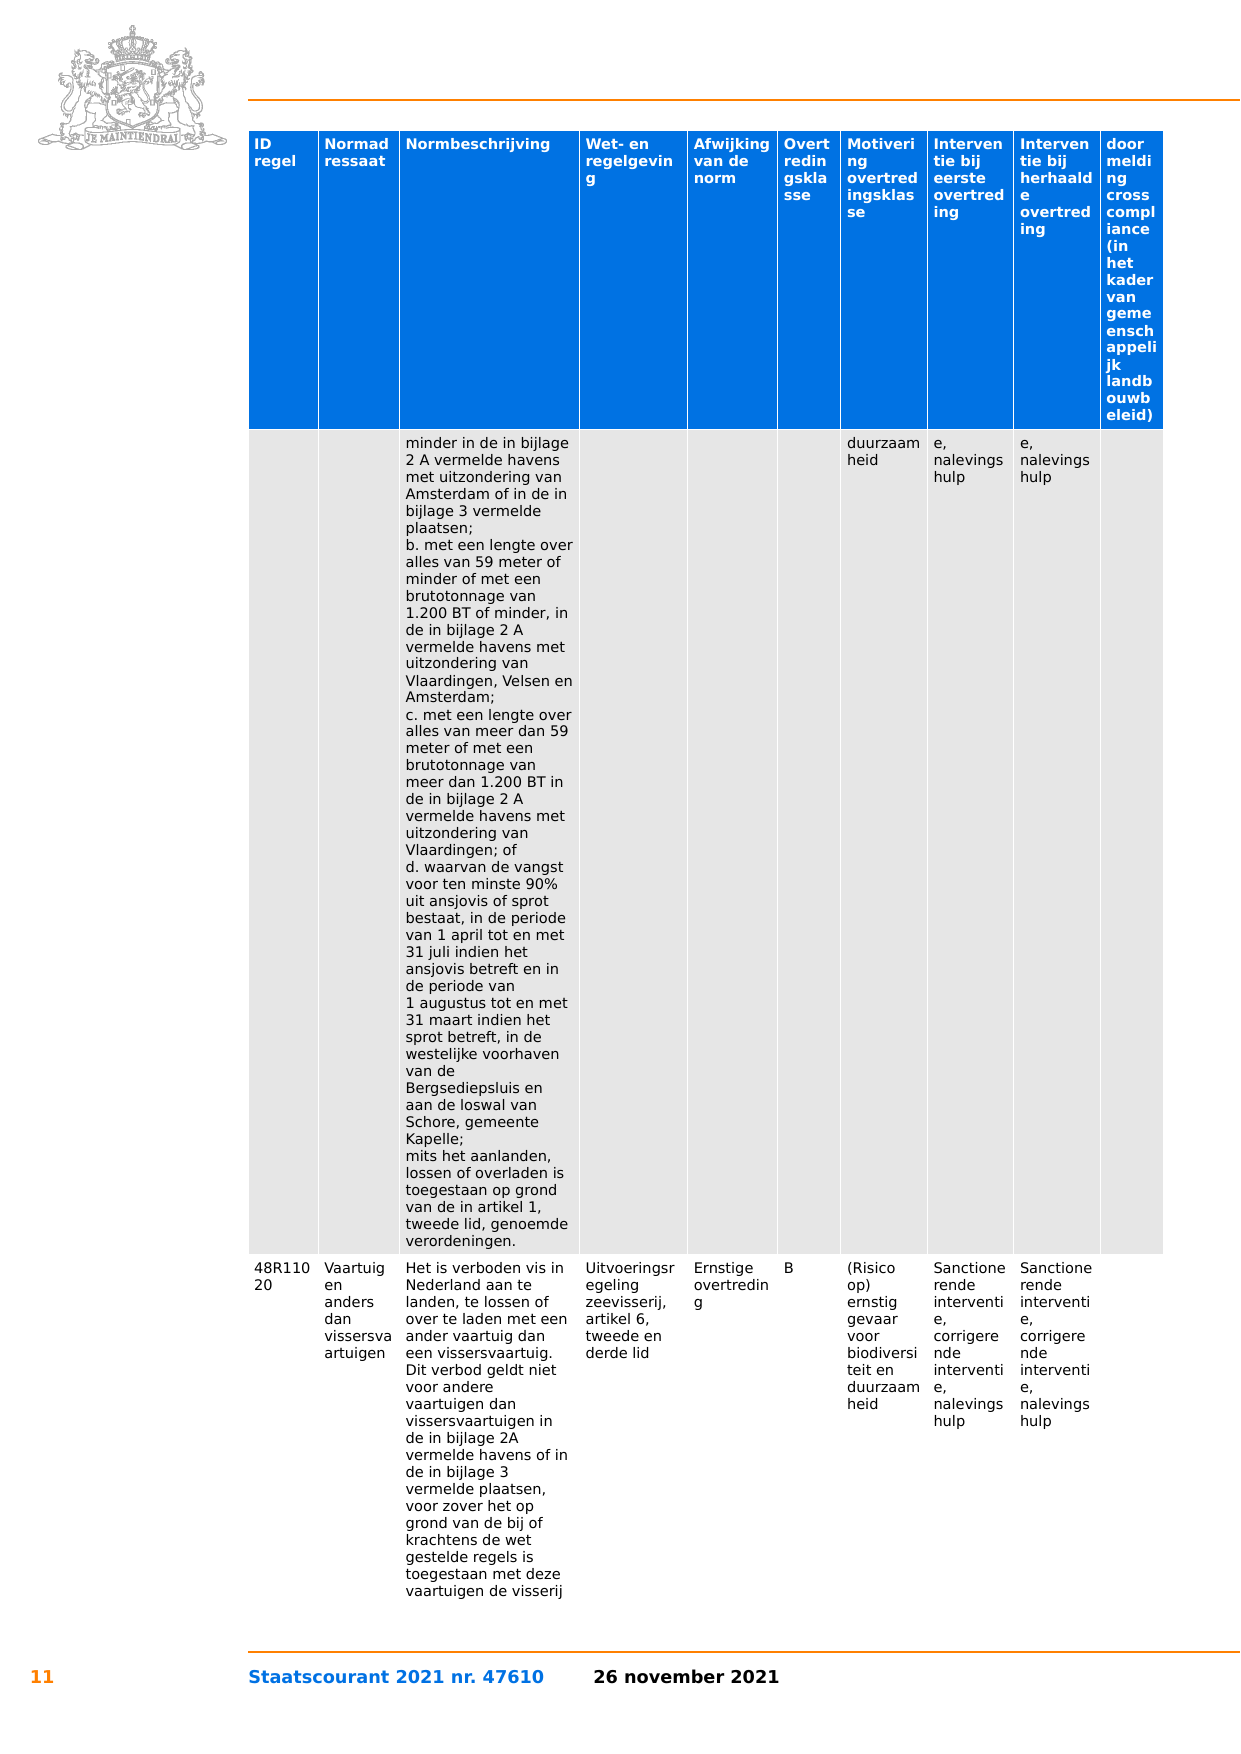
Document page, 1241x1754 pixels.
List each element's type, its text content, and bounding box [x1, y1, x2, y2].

table_cell 48R11020 [249, 1255, 318, 1604]
table_header Normbeschrijving [400, 131, 579, 429]
table_cell e, nalevingshulp [1014, 430, 1100, 1254]
table_header Afwijking van de norm [688, 131, 777, 429]
table_header Interventie bij eerste overtreding [928, 131, 1013, 429]
table_cell [319, 430, 399, 1254]
table_header Wet- en regelgeving [580, 131, 687, 429]
table_cell (Risico op) ernstig gevaar voor biodiversiteit en duurzaamheid [841, 1255, 927, 1604]
table_cell Vaartuigen anders dan vissersvaartuigen [319, 1255, 399, 1604]
picture [38, 25, 227, 150]
table_cell [1101, 1255, 1163, 1604]
table_cell minder in de in bijlage 2 A vermelde havens met uitzondering van Amsterdam of in de in bijlage 3 vermelde plaatsen; b. met een lengte over alles van 59 meter of minder of met een brutotonnage van 1.200 BT of minder, in de in bijlage 2 A vermelde havens met uitzondering van Vlaardingen, Velsen en Amsterdam; c. met een lengte over alles van meer dan 59 meter of met een brutotonnage van meer dan 1.200 BT in de in bijlage 2 A vermelde havens met uitzondering van Vlaardingen; of d. waarvan de vangst voor ten minste 90% uit ansjovis of sprot bestaat, in de periode van 1 april tot en met 31 juli indien het ansjovis betreft en in de periode van 1 augustus tot en met 31 maart indien het sprot betreft, in de westelijke voorhaven van de Bergsediepsluis en aan de loswal van Schore, gemeente Kapelle; mits het aanlanden, lossen of overladen is toegestaan op grond van de in artikel 1, tweede lid, genoemde verordeningen. [400, 430, 579, 1254]
table_cell B [778, 1255, 840, 1604]
table_cell [778, 430, 840, 1254]
table_header Motivering overtredingsklasse [841, 131, 927, 429]
table_cell Sanctionerende interventie, corrigerende interventie, nalevingshulp [928, 1255, 1013, 1604]
table_cell [249, 430, 318, 1254]
table_cell [580, 430, 687, 1254]
table_header Overtredingsklasse [778, 131, 840, 429]
table_cell Uitvoeringsregeling zeevisserij, artikel 6, tweede en derde lid [580, 1255, 687, 1604]
table_cell Ernstige overtreding [688, 1255, 777, 1604]
table_cell Het is verboden vis in Nederland aan te landen, te lossen of over te laden met een ander vaartuig dan een vissersvaartuig. Dit verbod geldt niet voor andere vaartuigen dan vissersvaartuigen in de in bijlage 2A vermelde havens of in de in bijlage 3 vermelde plaatsen, voor zover het op grond van de bij of krachtens de wet gestelde regels is toegestaan met deze vaartuigen de visserij [400, 1255, 579, 1604]
table_header doormelding cross compliance (in het kader van gemeenschappelijk landbouwbeleid) [1101, 131, 1163, 429]
table_cell e, nalevingshulp [928, 430, 1013, 1254]
table_header Interventie bij herhaalde overtreding [1014, 131, 1100, 429]
table_header ID regel [249, 131, 318, 429]
table_cell [688, 430, 777, 1254]
table_header Normadressaat [319, 131, 399, 429]
table_cell [1101, 430, 1163, 1254]
table_cell duurzaamheid [841, 430, 927, 1254]
table_cell Sanctionerende interventie, corrigerende interventie, nalevingshulp [1014, 1255, 1100, 1604]
